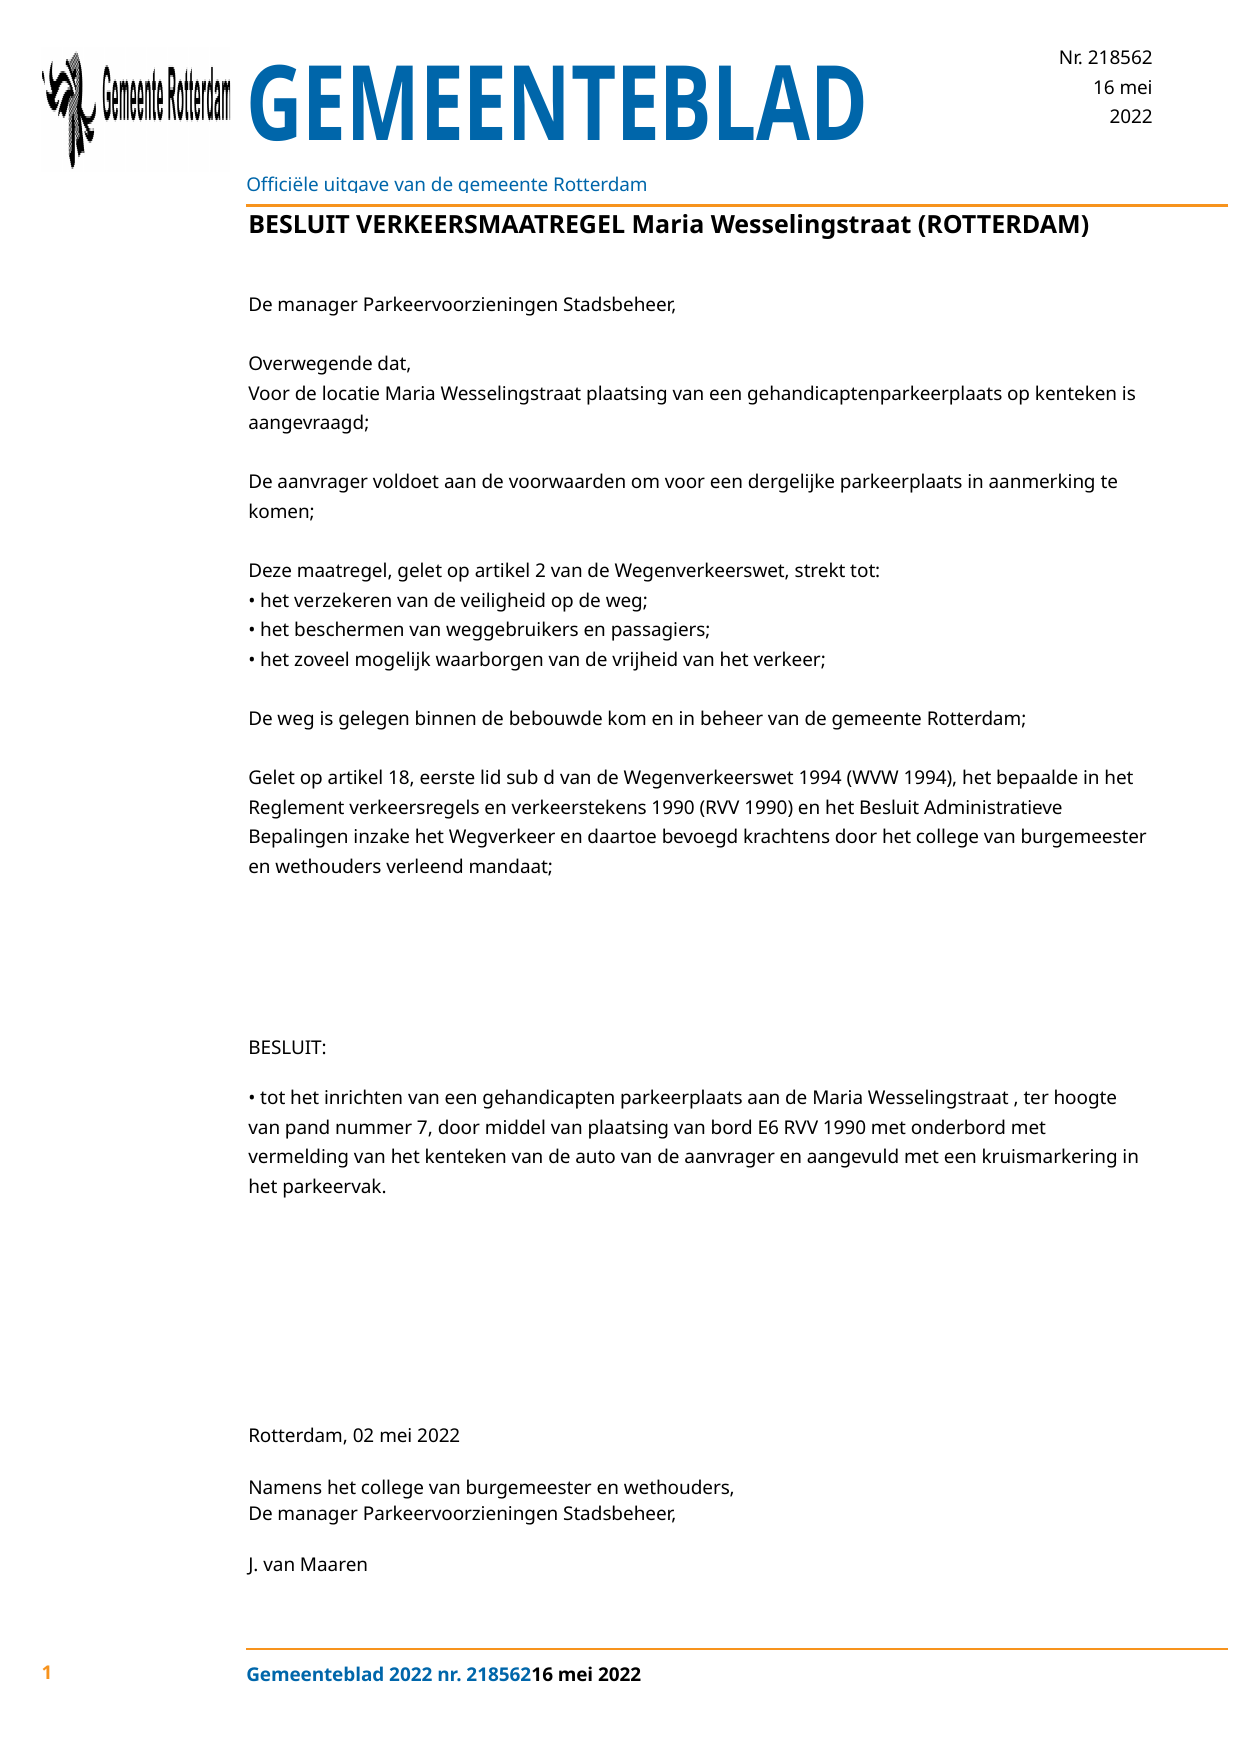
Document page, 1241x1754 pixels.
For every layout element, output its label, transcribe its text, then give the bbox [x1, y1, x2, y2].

text Voor de locatie Maria Wesselingstraat plaatsing van een gehandicaptenparkeerplaats op kenteken is aangevraagd; [248, 380, 1152, 435]
text De manager Parkeervoorzieningen Stadsbeheer, [248, 1500, 1152, 1526]
text • tot het inrichten van een gehandicapten parkeerplaats aan de Maria Wesselingstraat , ter hoogte van pand nummer 7, door middel van plaatsing van bord E6 RVV 1990 met onderbord met vermelding van het kenteken van de auto van de aanvrager en aangevuld met een kruismarkering in het parkeervak. [248, 1084, 1152, 1199]
text Overwegende dat, [248, 350, 1152, 376]
text • het zoveel mogelijk waarborgen van de vrijheid van het verkeer; [248, 646, 1152, 672]
text De manager Parkeervoorzieningen Stadsbeheer, [248, 291, 1152, 317]
text Deze maatregel, gelet op artikel 2 van de Wegenverkeerswet, strekt tot: [248, 557, 1152, 583]
text Rotterdam, 02 mei 2022 [248, 1423, 1152, 1448]
text J. van Maaren [248, 1551, 1152, 1577]
text De weg is gelegen binnen de bebouwde kom en in beheer van de gemeente Rotterdam; [248, 705, 1152, 731]
text Gelet op artikel 18, eerste lid sub d van de Wegenverkeerswet 1994 (WVW 1994), het bepaalde in het Reglement verkeersregels en verkeerstekens 1990 (RVV 1990) en het Besluit Administratieve Bepalingen inzake het Wegverkeer en daartoe bevoegd krachtens door het college van burgemeester en wethouders verleend mandaat; [248, 764, 1152, 879]
text BESLUIT VERKEERSMAATREGEL Maria Wesselingstraat (ROTTERDAM) [248, 207, 1152, 241]
text BESLUIT: [248, 1034, 1152, 1060]
text • het verzekeren van de veiligheid op de weg; [248, 587, 1152, 613]
text De aanvrager voldoet aan de voorwaarden om voor een dergelijke parkeerplaats in aanmerking te komen; [248, 468, 1152, 524]
text • het beschermen van weggebruikers en passagiers; [248, 616, 1152, 642]
text Namens het college van burgemeester en wethouders, [248, 1474, 1152, 1500]
picture [41, 47, 231, 172]
